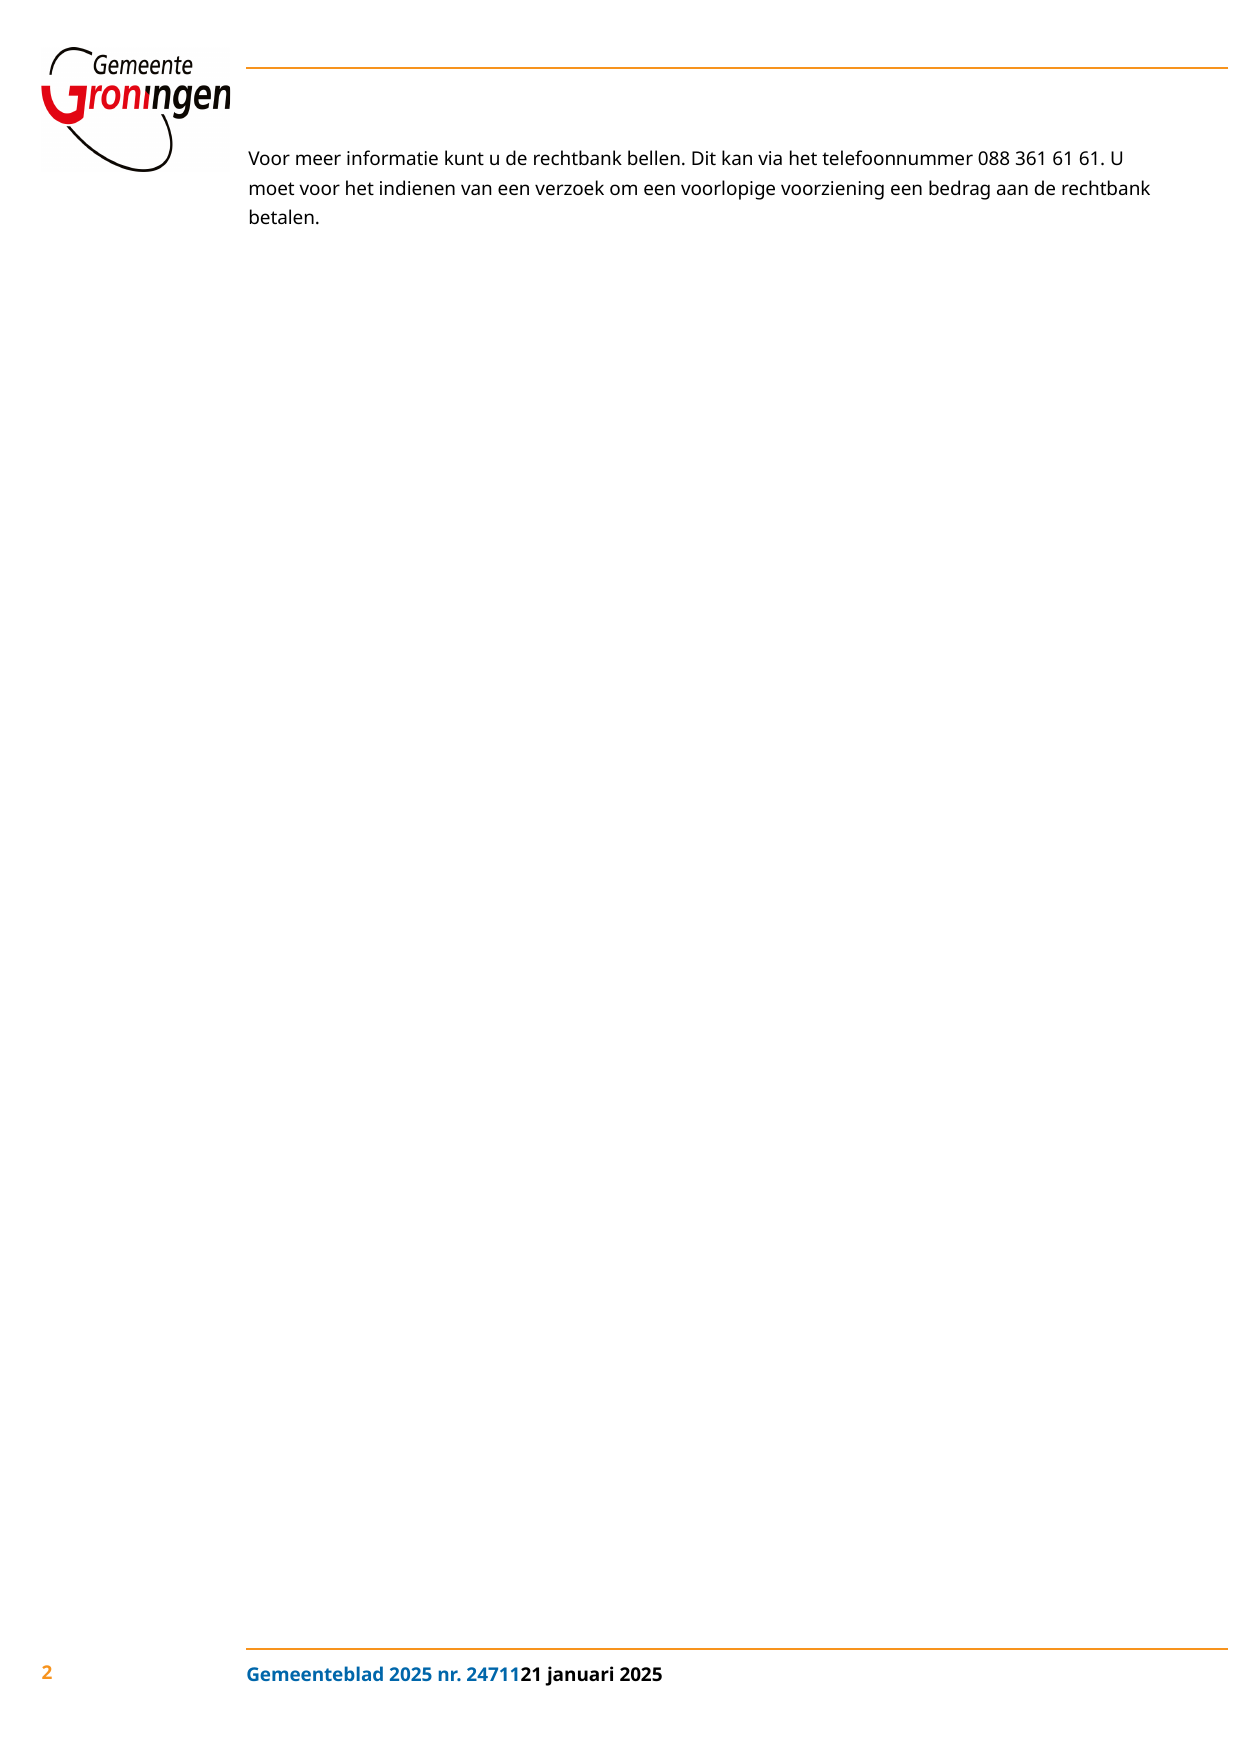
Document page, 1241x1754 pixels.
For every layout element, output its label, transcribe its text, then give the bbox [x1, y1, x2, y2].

text Voor meer informatie kunt u de rechtbank bellen. Dit kan via het telefoonnummer 088 361 61 61. U moet voor het indienen van een verzoek om een voorlopige voorziening een bedrag aan de rechtbank betalen. [248, 145, 1152, 230]
picture [41, 47, 231, 172]
